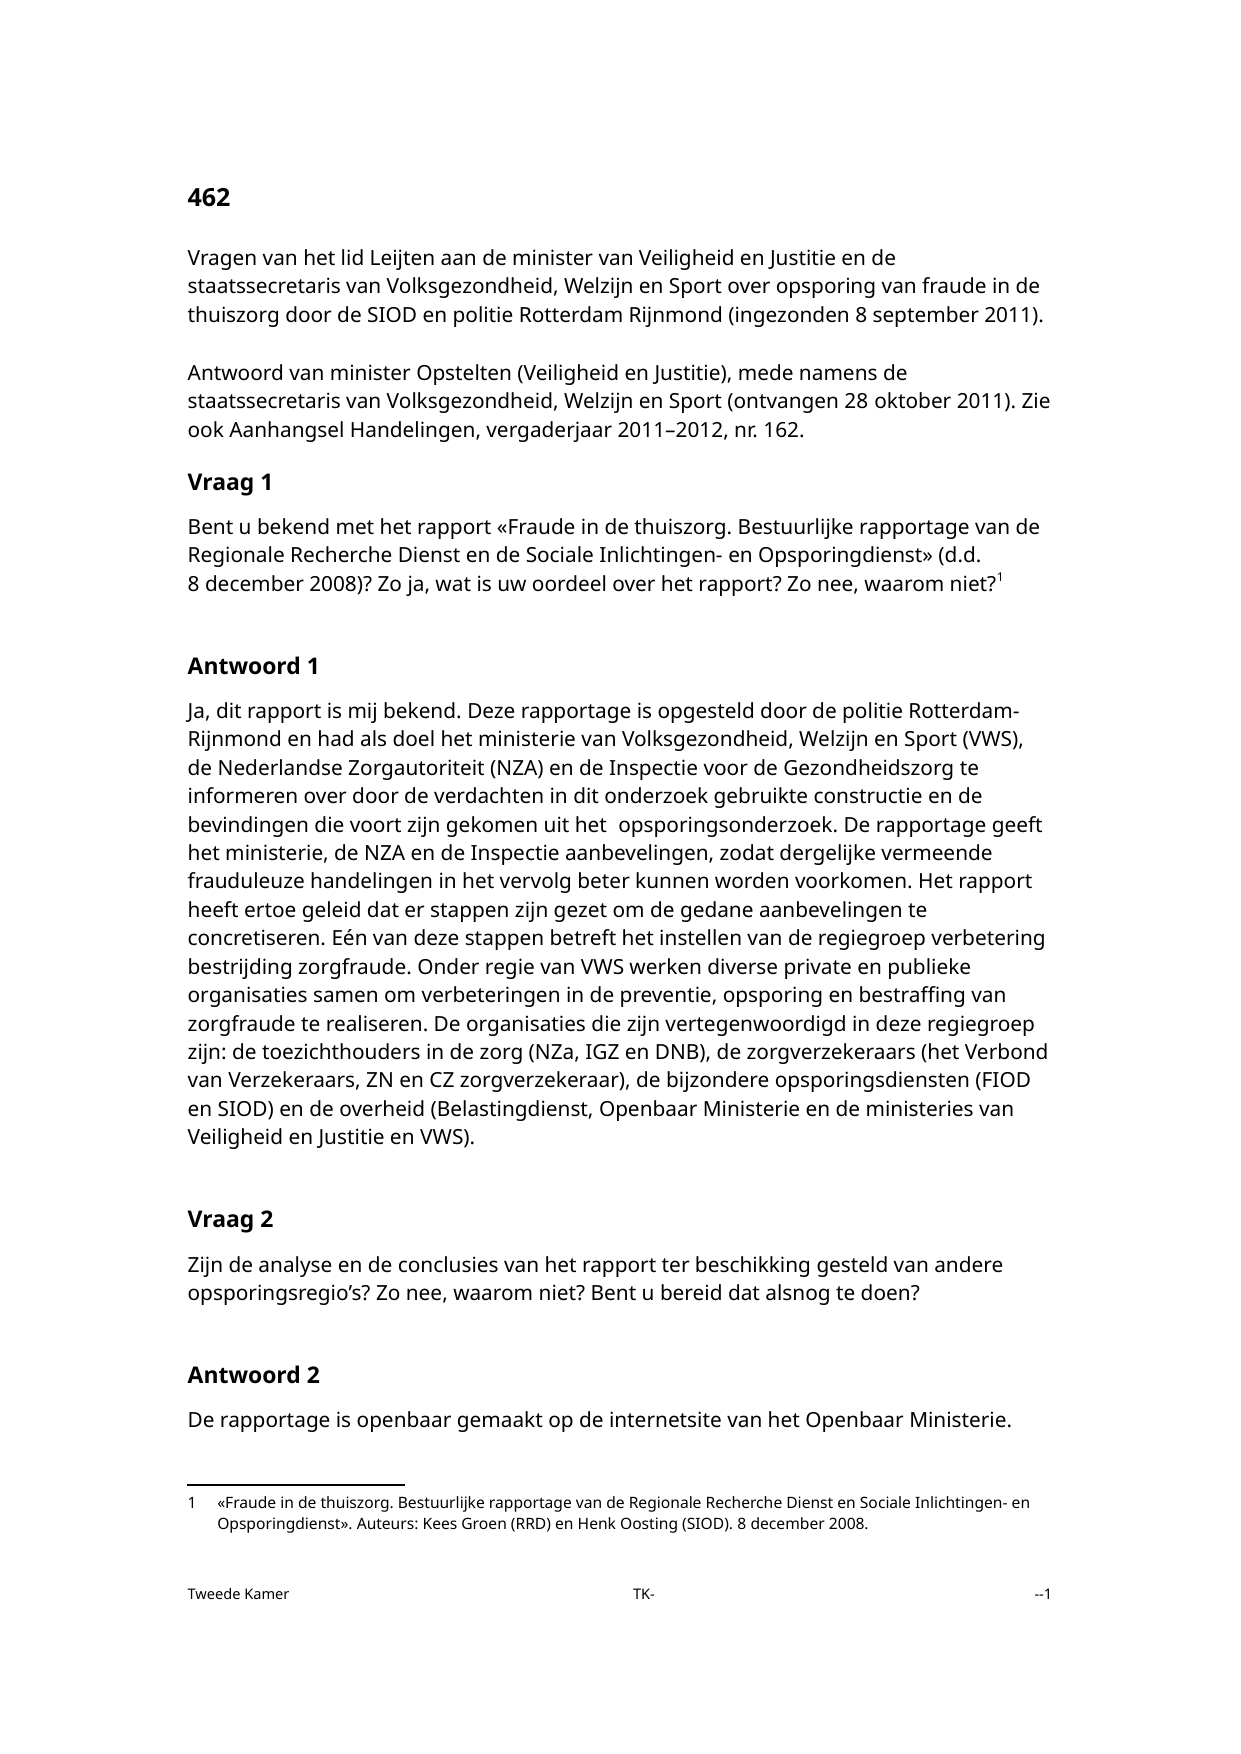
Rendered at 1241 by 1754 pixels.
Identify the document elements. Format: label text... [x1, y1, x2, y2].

text Vragen van het lid Leijten aan de minister van Veiligheid en Justitie en de staatssecretaris van Volksgezondheid, Welzijn en Sport over opsporing van fraude in de thuiszorg door de SIOD en politie Rotterdam Rijnmond (ingezonden 8 september 2011). [187, 243, 1053, 328]
text 462 [187, 179, 1053, 213]
text Bent u bekend met het rapport «Fraude in de thuiszorg. Bestuurlijke rapportage van de Regionale Recherche Dienst en de Sociale Inlichtingen- en Opsporingdienst» (d.d. 8 december 2008)? Zo ja, wat is uw oordeel over het rapport? Zo nee, waarom niet? [187, 512, 1053, 597]
subtitle Antwoord 2 [187, 1359, 1053, 1390]
subtitle Vraag 2 [187, 1203, 1053, 1235]
text Antwoord van minister Opstelten (Veiligheid en Justitie), mede namens de staatssecretaris van Volksgezondheid, Welzijn en Sport (ontvangen 28 oktober 2011). Zie ook Aanhangsel Handelingen, vergaderjaar 2011–2012, nr. 162. [187, 358, 1053, 443]
text Zijn de analyse en de conclusies van het rapport ter beschikking gesteld van andere opsporingsregio’s? Zo nee, waarom niet? Bent u bereid dat alsnog te doen? [187, 1250, 1053, 1307]
subtitle Vraag 1 [187, 466, 1053, 497]
subtitle Antwoord 1 [187, 650, 1053, 681]
text Ja, dit rapport is mij bekend. Deze rapportage is opgesteld door de politie Rotterdam-Rijnmond en had als doel het ministerie van Volksgezondheid, Welzijn en Sport (VWS), de Nederlandse Zorgautoriteit (NZA) en de Inspectie voor de Gezondheidszorg te informeren over door de verdachten in dit onderzoek gebruikte constructie en de bevindingen die voort zijn gekomen uit het opsporingsonderzoek. De rapportage geeft het ministerie, de NZA en de Inspectie aanbevelingen, zodat dergelijke vermeende frauduleuze handelingen in het vervolg beter kunnen worden voorkomen. Het rapport heeft ertoe geleid dat er stappen zijn gezet om de gedane aanbevelingen te concretiseren. Eén van deze stappen betreft het instellen van de regiegroep verbetering bestrijding zorgfraude. Onder regie van VWS werken diverse private en publieke organisaties samen om verbeteringen in de preventie, opsporing en bestraffing van zorgfraude te realiseren. De organisaties die zijn vertegenwoordigd in deze regiegroep zijn: de toezichthouders in de zorg (NZa, IGZ en DNB), de zorgverzekeraars (het Verbond van Verzekeraars, ZN en CZ zorgverzekeraar), de bijzondere opsporingsdiensten (FIOD en SIOD) en de overheid (Belastingdienst, Openbaar Ministerie en de ministeries van Veiligheid en Justitie en VWS). [187, 696, 1053, 1151]
text De rapportage is openbaar gemaakt op de internetsite van het Openbaar Ministerie. [187, 1405, 1053, 1434]
text «Fraude in de thuiszorg. Bestuurlijke rapportage van de Regionale Recherche Dienst en Sociale Inlichtingen- en Opsporingdienst». Auteurs: Kees Groen (RRD) en Henk Oosting (SIOD). 8 december 2008. [187, 1449, 1053, 1534]
